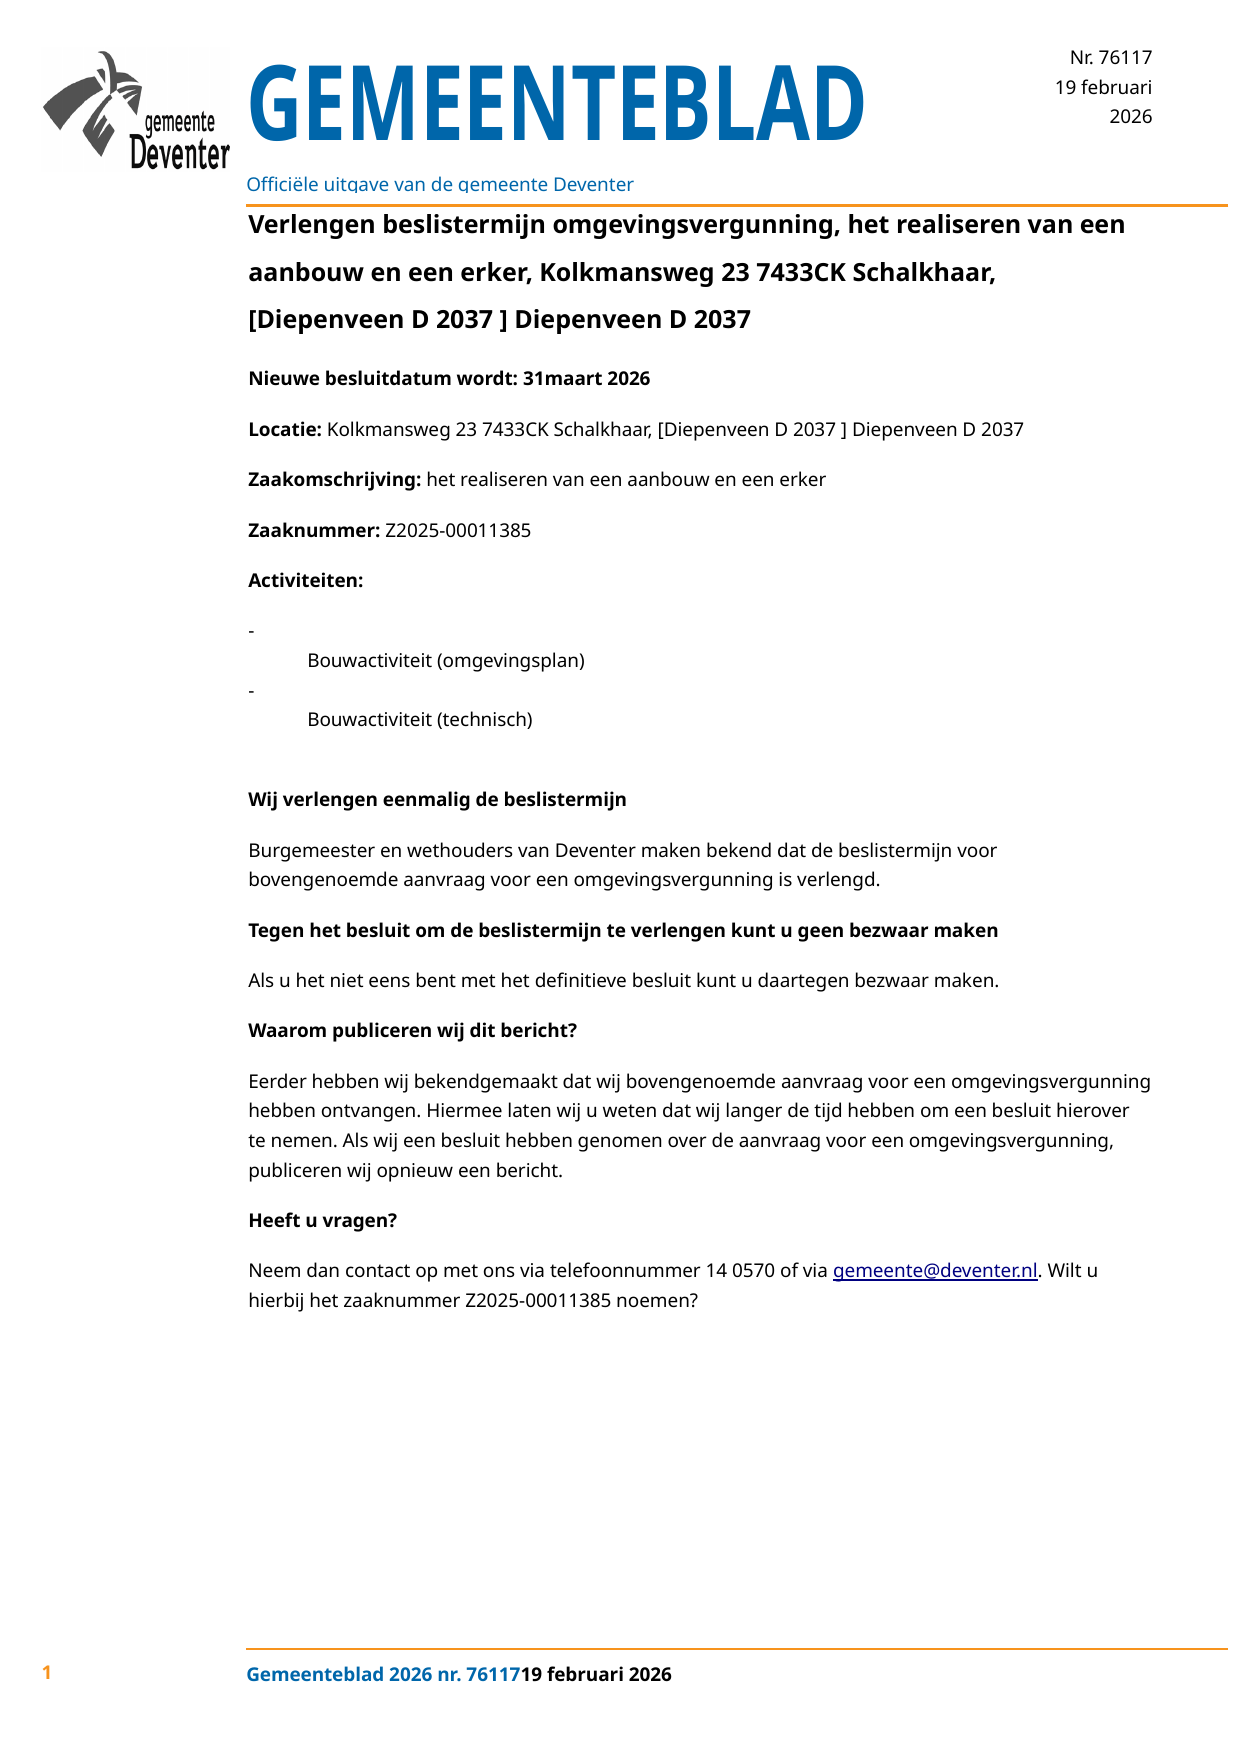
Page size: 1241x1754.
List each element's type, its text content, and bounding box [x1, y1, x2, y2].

list Bouwactiviteit (omgevingsplan) [248, 647, 1152, 673]
text Zaaknummer: Z2025-00011385 [248, 517, 1152, 542]
text Zaakomschrijving: het realiseren van een aanbouw en een erker [248, 466, 1152, 492]
text Nieuwe besluitdatum wordt: 31maart 2026 [248, 366, 1152, 391]
text Eerder hebben wij bekendgemaakt dat wij bovengenoemde aanvraag voor een omgevingsvergunning hebben ontvangen. Hiermee laten wij u weten dat wij langer de tijd hebben om een besluit hierover te nemen. Als wij een besluit hebben genomen over de aanvraag voor een omgevingsvergunning, publiceren wij opnieuw een bericht. [248, 1068, 1152, 1182]
text Neem dan contact op met ons via telefoonnummer 14 0570 of via gemeente@deventer.nl. Wilt u hierbij het zaaknummer Z2025-00011385 noemen? [248, 1258, 1152, 1313]
text Wij verlengen eenmalig de beslistermijn [248, 786, 1152, 812]
text Heeft u vragen? [248, 1207, 1152, 1233]
text Tegen het besluit om de beslistermijn te verlengen kunt u geen bezwaar maken [248, 917, 1152, 942]
text Activiteiten: [248, 567, 1152, 593]
text Locatie: Kolkmansweg 23 7433CK Schalkhaar, [Diepenveen D 2037 ] Diepenveen D 2037 [248, 416, 1152, 442]
picture [41, 47, 231, 172]
text Verlengen beslistermijn omgevingsvergunning, het realiseren van een aanbouw en een erker, Kolkmansweg 23 7433CK Schalkhaar, [Diepenveen D 2037 ] Diepenveen D 2037 [248, 207, 1152, 336]
text Waarom publiceren wij dit bericht? [248, 1018, 1152, 1043]
text Burgemeester en wethouders van Deventer maken bekend dat de beslistermijn voor bovengenoemde aanvraag voor een omgevingsvergunning is verlengd. [248, 837, 1152, 892]
list Bouwactiviteit (technisch) [248, 706, 1152, 732]
text Als u het niet eens bent met het definitieve besluit kunt u daartegen bezwaar maken. [248, 967, 1152, 993]
